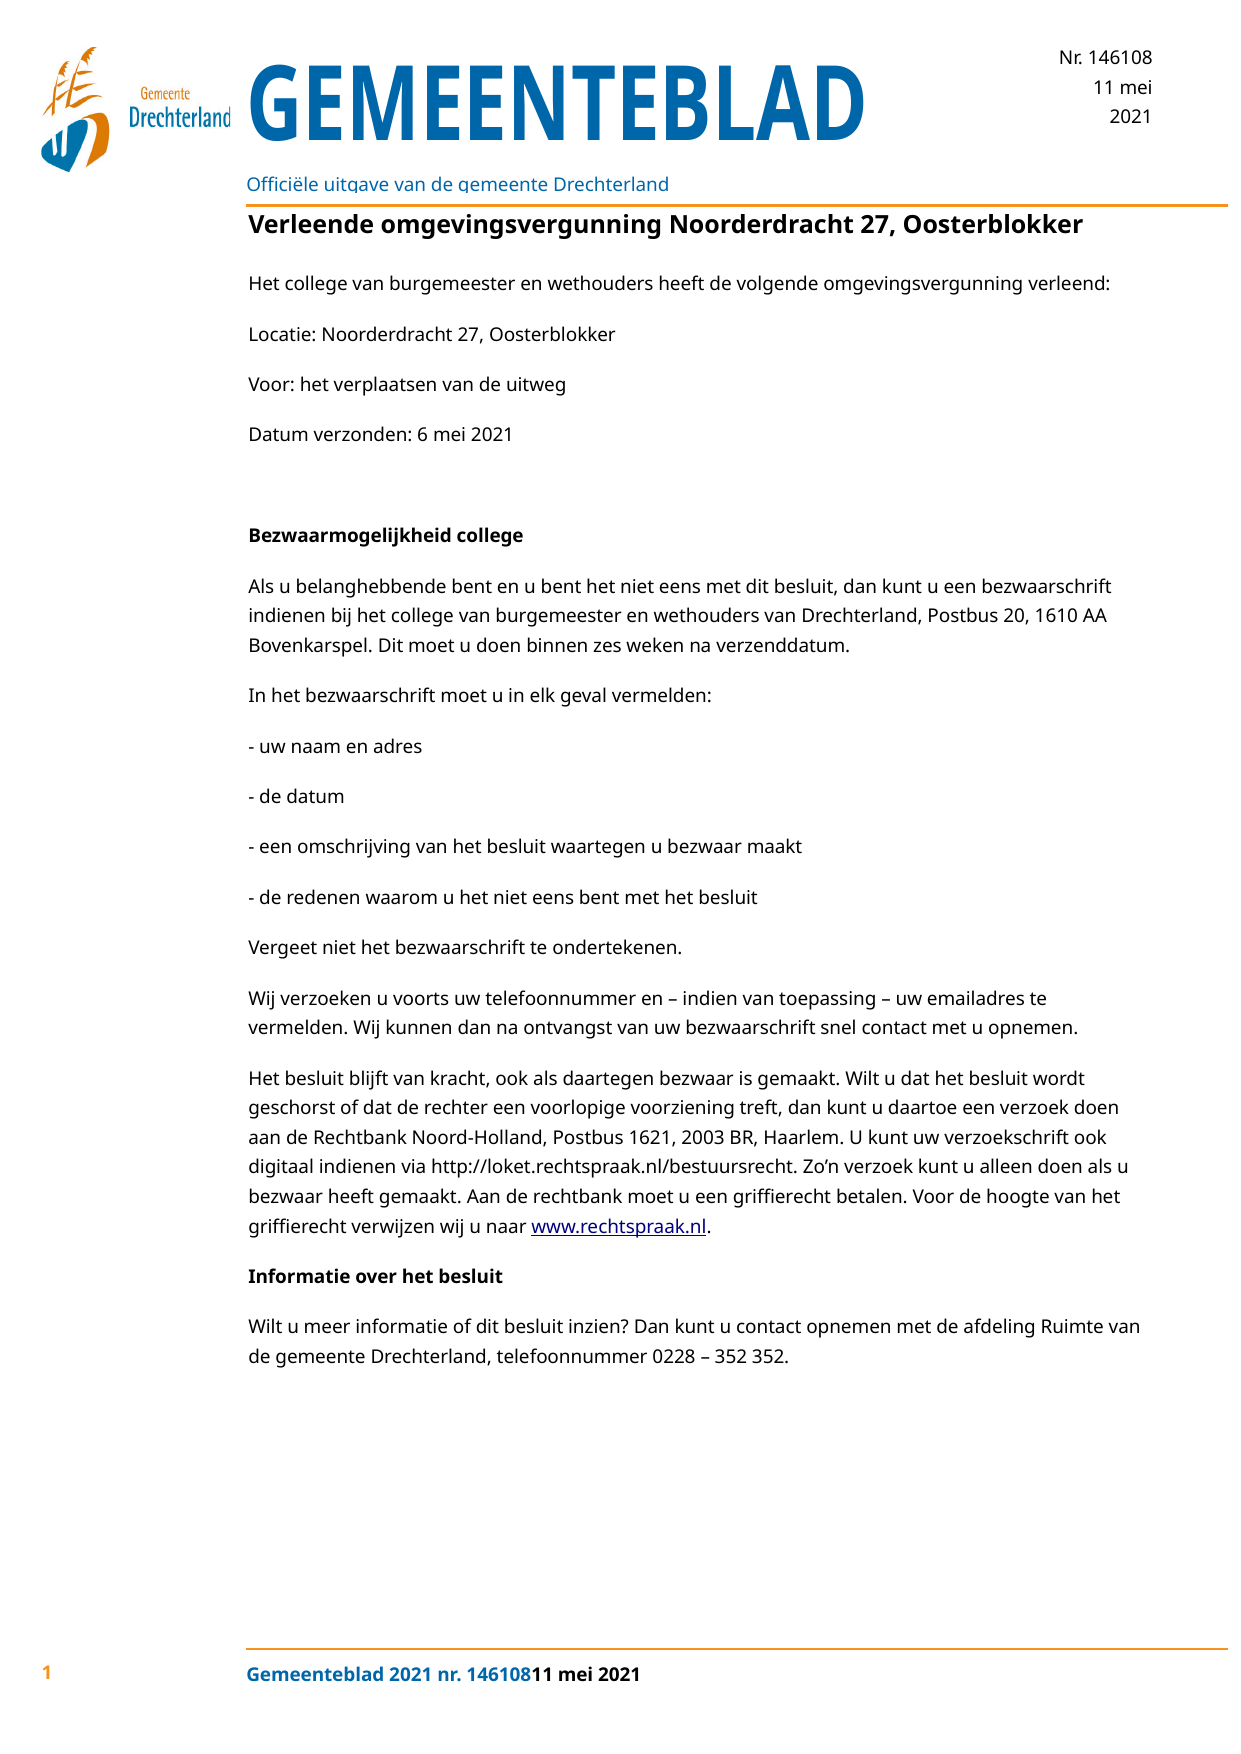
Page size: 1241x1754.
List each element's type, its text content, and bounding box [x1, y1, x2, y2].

text Wilt u meer informatie of dit besluit inzien? Dan kunt u contact opnemen met de afdeling Ruimte van de gemeente Drechterland, telefoonnummer 0228 – 352 352. [248, 1314, 1152, 1369]
text In het bezwaarschrift moet u in elk geval vermelden: [248, 682, 1152, 708]
picture [41, 47, 231, 172]
text Vergeet niet het bezwaarschrift te ondertekenen. [248, 934, 1152, 960]
text Informatie over het besluit [248, 1263, 1152, 1289]
text Als u belanghebbende bent en u bent het niet eens met dit besluit, dan kunt u een bezwaarschrift indienen bij het college van burgemeester en wethouders van Drechterland, Postbus 20, 1610 AA Bovenkarspel. Dit moet u doen binnen zes weken na verzenddatum. [248, 573, 1152, 658]
text Wij verzoeken u voorts uw telefoonnummer en – indien van toepassing – uw emailadres te vermelden. Wij kunnen dan na ontvangst van uw bezwaarschrift snel contact met u opnemen. [248, 985, 1152, 1040]
text Het besluit blijft van kracht, ook als daartegen bezwaar is gemaakt. Wilt u dat het besluit wordt geschorst of dat de rechter een voorlopige voorziening treft, dan kunt u daartoe een verzoek doen aan de Rechtbank Noord-Holland, Postbus 1621, 2003 BR, Haarlem. U kunt uw verzoekschrift ook digitaal indienen via http://loket.rechtspraak.nl/bestuursrecht. Zo’n verzoek kunt u alleen doen als u bezwaar heeft gemaakt. Aan de rechtbank moet u een griffierecht betalen. Voor de hoogte van het griffierecht verwijzen wij u naar www.rechtspraak.nl. [248, 1065, 1152, 1238]
text - uw naam en adres [248, 733, 1152, 758]
text Bezwaarmogelijkheid college [248, 522, 1152, 548]
text Het college van burgemeester en wethouders heeft de volgende omgevingsvergunning verleend: [248, 270, 1152, 296]
text - de redenen waarom u het niet eens bent met het besluit [248, 884, 1152, 910]
text - een omschrijving van het besluit waartegen u bezwaar maakt [248, 834, 1152, 859]
text - de datum [248, 783, 1152, 809]
text Voor: het verplaatsen van de uitweg [248, 371, 1152, 397]
picture [41, 158, 64, 172]
text Datum verzonden: 6 mei 2021 [248, 422, 1152, 447]
picture [226, 115, 231, 124]
text Verleende omgevingsvergunning Noorderdracht 27, Oosterblokker [248, 207, 1152, 241]
text Locatie: Noorderdracht 27, Oosterblokker [248, 321, 1152, 346]
